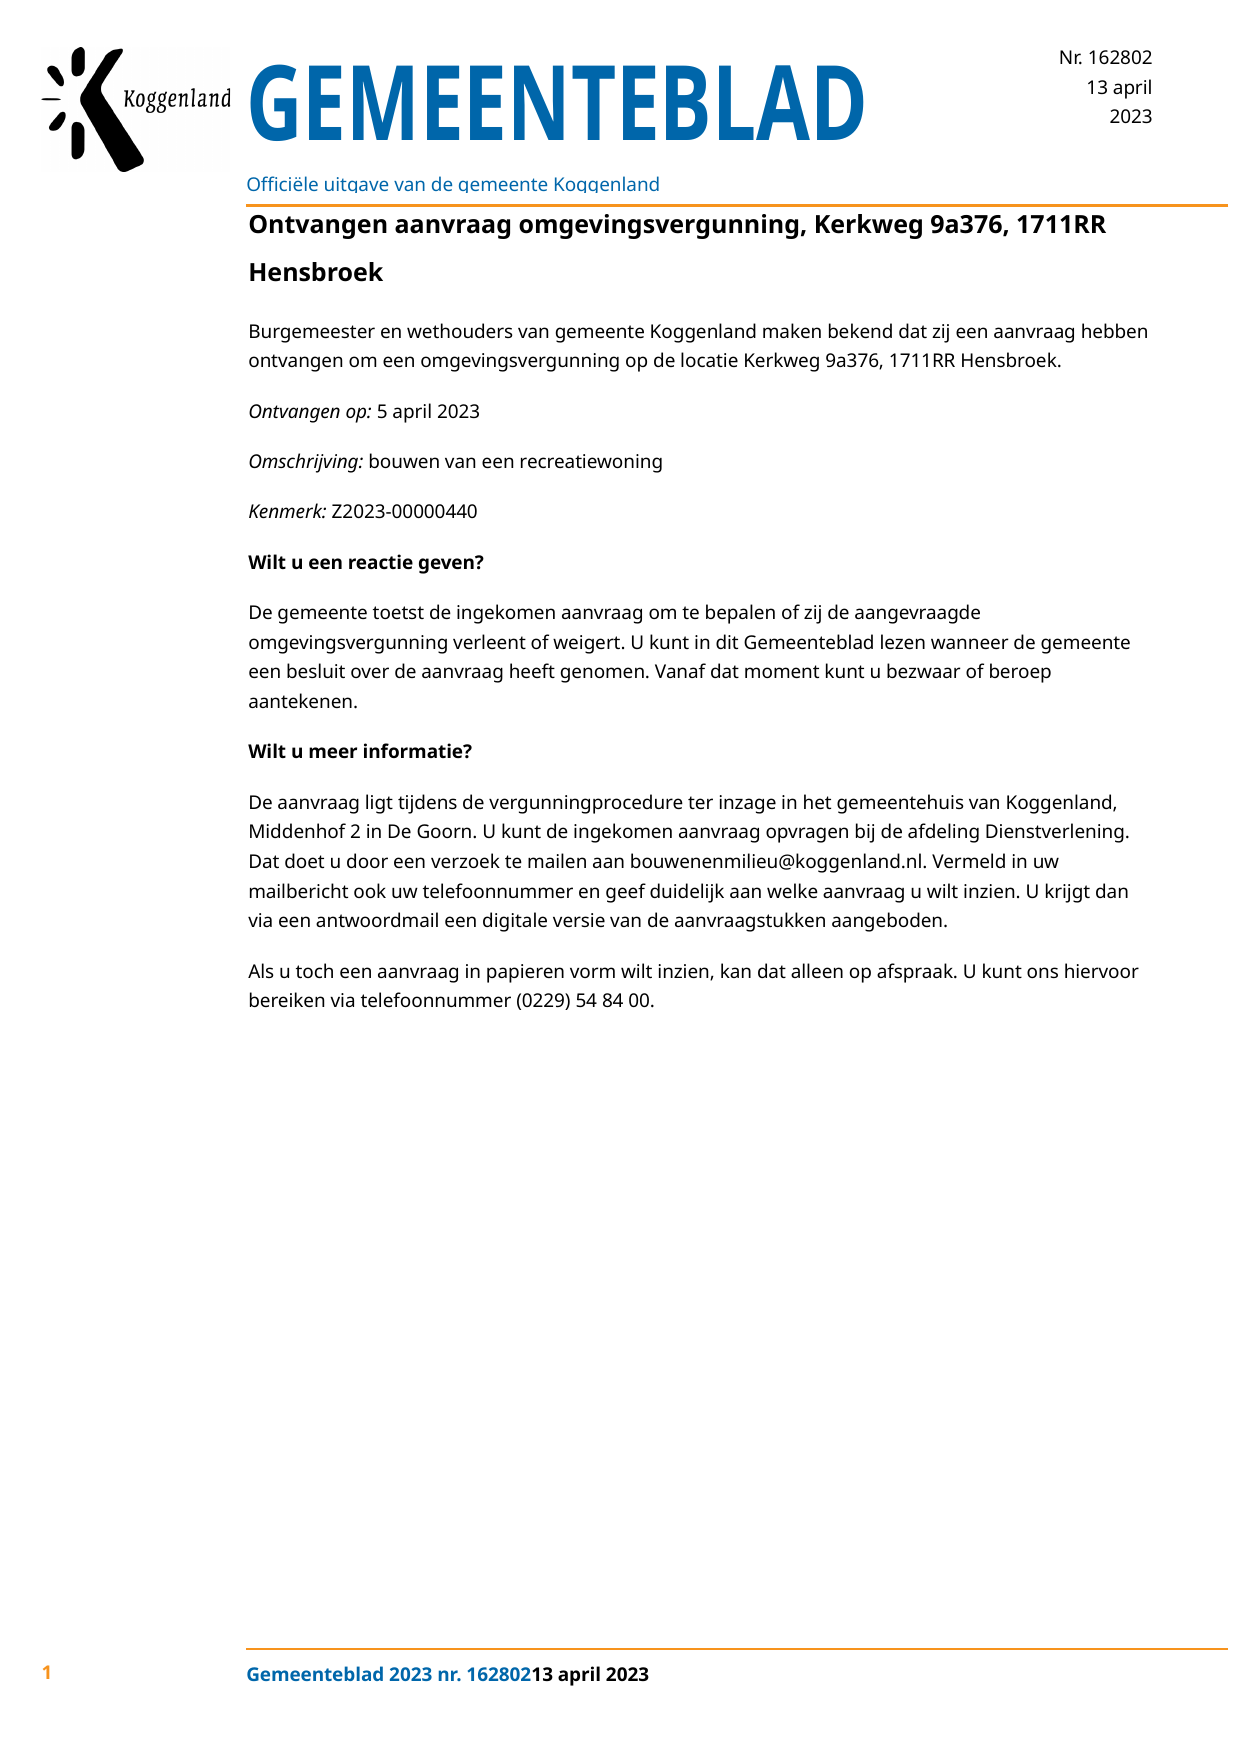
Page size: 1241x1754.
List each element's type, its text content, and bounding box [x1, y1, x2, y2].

picture [41, 47, 231, 172]
text De gemeente toetst de ingekomen aanvraag om te bepalen of zij de aangevraagde omgevingsvergunning verleent of weigert. U kunt in dit Gemeenteblad lezen wanneer de gemeente een besluit over de aanvraag heeft genomen. Vanaf dat moment kunt u bezwaar of beroep aantekenen. [248, 599, 1152, 714]
text Als u toch een aanvraag in papieren vorm wilt inzien, kan dat alleen op afspraak. U kunt ons hiervoor bereiken via telefoonnummer (0229) 54 84 00. [248, 958, 1152, 1013]
text Burgemeester en wethouders van gemeente Koggenland maken bekend dat zij een aanvraag hebben ontvangen om een omgevingsvergunning op de locatie Kerkweg 9a376, 1711RR Hensbroek. [248, 318, 1152, 373]
text Ontvangen op: 5 april 2023 [248, 398, 1152, 424]
text Ontvangen aanvraag omgevingsvergunning, Kerkweg 9a376, 1711RR Hensbroek [248, 207, 1152, 288]
text Omschrijving: bouwen van een recreatiewoning [248, 448, 1152, 474]
text Kenmerk: Z2023-00000440 [248, 499, 1152, 524]
text De aanvraag ligt tijdens de vergunningprocedure ter inzage in het gemeentehuis van Koggenland, Middenhof 2 in De Goorn. U kunt de ingekomen aanvraag opvragen bij de afdeling Dienstverlening. Dat doet u door een verzoek te mailen aan bouwenenmilieu@koggenland.nl. Vermeld in uw mailbericht ook uw telefoonnummer en geef duidelijk aan welke aanvraag u wilt inzien. U krijgt dan via een antwoordmail een digitale versie van de aanvraagstukken aangeboden. [248, 789, 1152, 933]
text Wilt u een reactie geven? [248, 549, 1152, 575]
text Wilt u meer informatie? [248, 739, 1152, 764]
